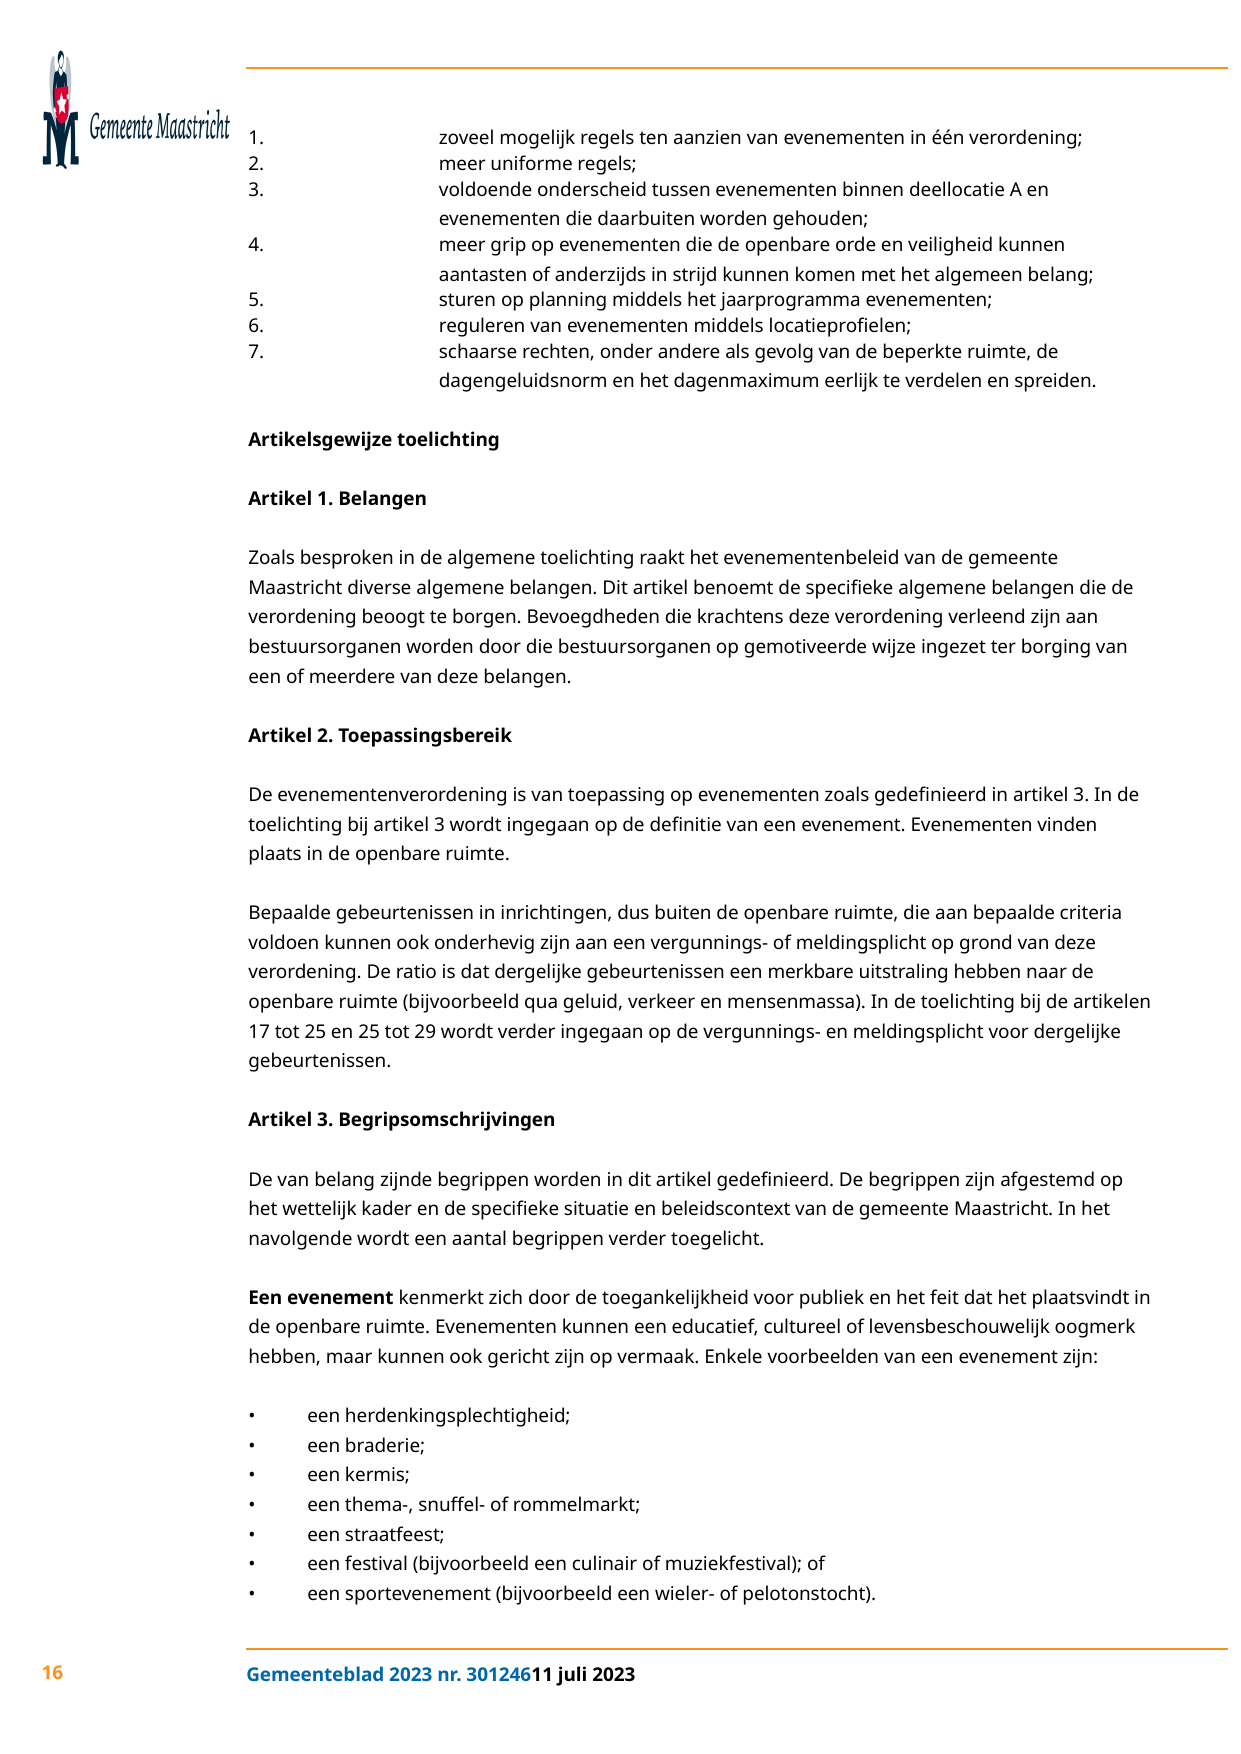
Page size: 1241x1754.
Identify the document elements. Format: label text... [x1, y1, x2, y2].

list een thema-, snuffel- of rommelmarkt; [248, 1491, 1152, 1517]
list een herdenkingsplechtigheid; [248, 1402, 1152, 1428]
text De van belang zijnde begrippen worden in dit artikel gedefinieerd. De begrippen zijn afgestemd op het wettelijk kader en de specifieke situatie en beleidscontext van de gemeente Maastricht. In het navolgende wordt een aantal begrippen verder toegelicht. [248, 1166, 1152, 1251]
text Bepaalde gebeurtenissen in inrichtingen, dus buiten de openbare ruimte, die aan bepaalde criteria voldoen kunnen ook onderhevig zijn aan een vergunnings- of meldingsplicht op grond van deze verordening. De ratio is dat dergelijke gebeurtenissen een merkbare uitstraling hebben naar de openbare ruimte (bijvoorbeeld qua geluid, verkeer en mensenmassa). In de toelichting bij de artikelen 17 tot 25 en 25 tot 29 wordt verder ingegaan op de vergunnings- en meldingsplicht voor dergelijke gebeurtenissen. [248, 899, 1152, 1073]
list een sportevenement (bijvoorbeeld een wieler- of pelotonstocht). [248, 1580, 1152, 1606]
text Artikel 3. Begripsomschrijvingen [248, 1107, 1152, 1132]
table_cell meer uniforme regels; [439, 150, 1152, 176]
list een kermis; [248, 1462, 1152, 1487]
text Artikel 1. Belangen [248, 485, 1152, 511]
table_cell 5. [248, 287, 439, 312]
text Artikel 2. Toepassingsbereik [248, 722, 1152, 748]
table_cell 2. [248, 150, 439, 176]
table_cell 7. [248, 338, 439, 393]
list een braderie; [248, 1432, 1152, 1458]
list een festival (bijvoorbeeld een culinair of muziekfestival); of [248, 1550, 1152, 1576]
text De evenementenverordening is van toepassing op evenementen zoals gedefinieerd in artikel 3. In de toelichting bij artikel 3 wordt ingegaan op de definitie van een evenement. Evenementen vinden plaats in de openbare ruimte. [248, 781, 1152, 866]
text Zoals besproken in de algemene toelichting raakt het evenementenbeleid van de gemeente Maastricht diverse algemene belangen. Dit artikel benoemt de specifieke algemene belangen die de verordening beoogt te borgen. Bevoegdheden die krachtens deze verordening verleend zijn aan bestuursorganen worden door die bestuursorganen op gemotiveerde wijze ingezet ter borging van een of meerdere van deze belangen. [248, 544, 1152, 688]
table_cell schaarse rechten, onder andere als gevolg van de beperkte ruimte, de dagengeluidsnorm en het dagenmaximum eerlijk te verdelen en spreiden. [439, 338, 1152, 393]
text Artikelsgewijze toelichting [248, 426, 1152, 452]
list een straatfeest; [248, 1521, 1152, 1546]
table_cell 3. [248, 176, 439, 231]
table_header 1. [248, 125, 439, 150]
table_cell voldoende onderscheid tussen evenementen binnen deellocatie A en evenementen die daarbuiten worden gehouden; [439, 176, 1152, 231]
table_header zoveel mogelijk regels ten aanzien van evenementen in één verordening; [439, 125, 1152, 150]
table_cell meer grip op evenementen die de openbare orde en veiligheid kunnen aantasten of anderzijds in strijd kunnen komen met het algemeen belang; [439, 231, 1152, 287]
text Een evenement kenmerkt zich door de toegankelijkheid voor publiek en het feit dat het plaatsvindt in de openbare ruimte. Evenementen kunnen een educatief, cultureel of levensbeschouwelijk oogmerk hebben, maar kunnen ook gericht zijn op vermaak. Enkele voorbeelden van een evenement zijn: [248, 1284, 1152, 1369]
table_cell sturen op planning middels het jaarprogramma evenementen; [439, 287, 1152, 312]
picture [41, 47, 231, 172]
table_cell 4. [248, 231, 439, 287]
table_cell 6. [248, 312, 439, 338]
table_cell reguleren van evenementen middels locatieprofielen; [439, 312, 1152, 338]
